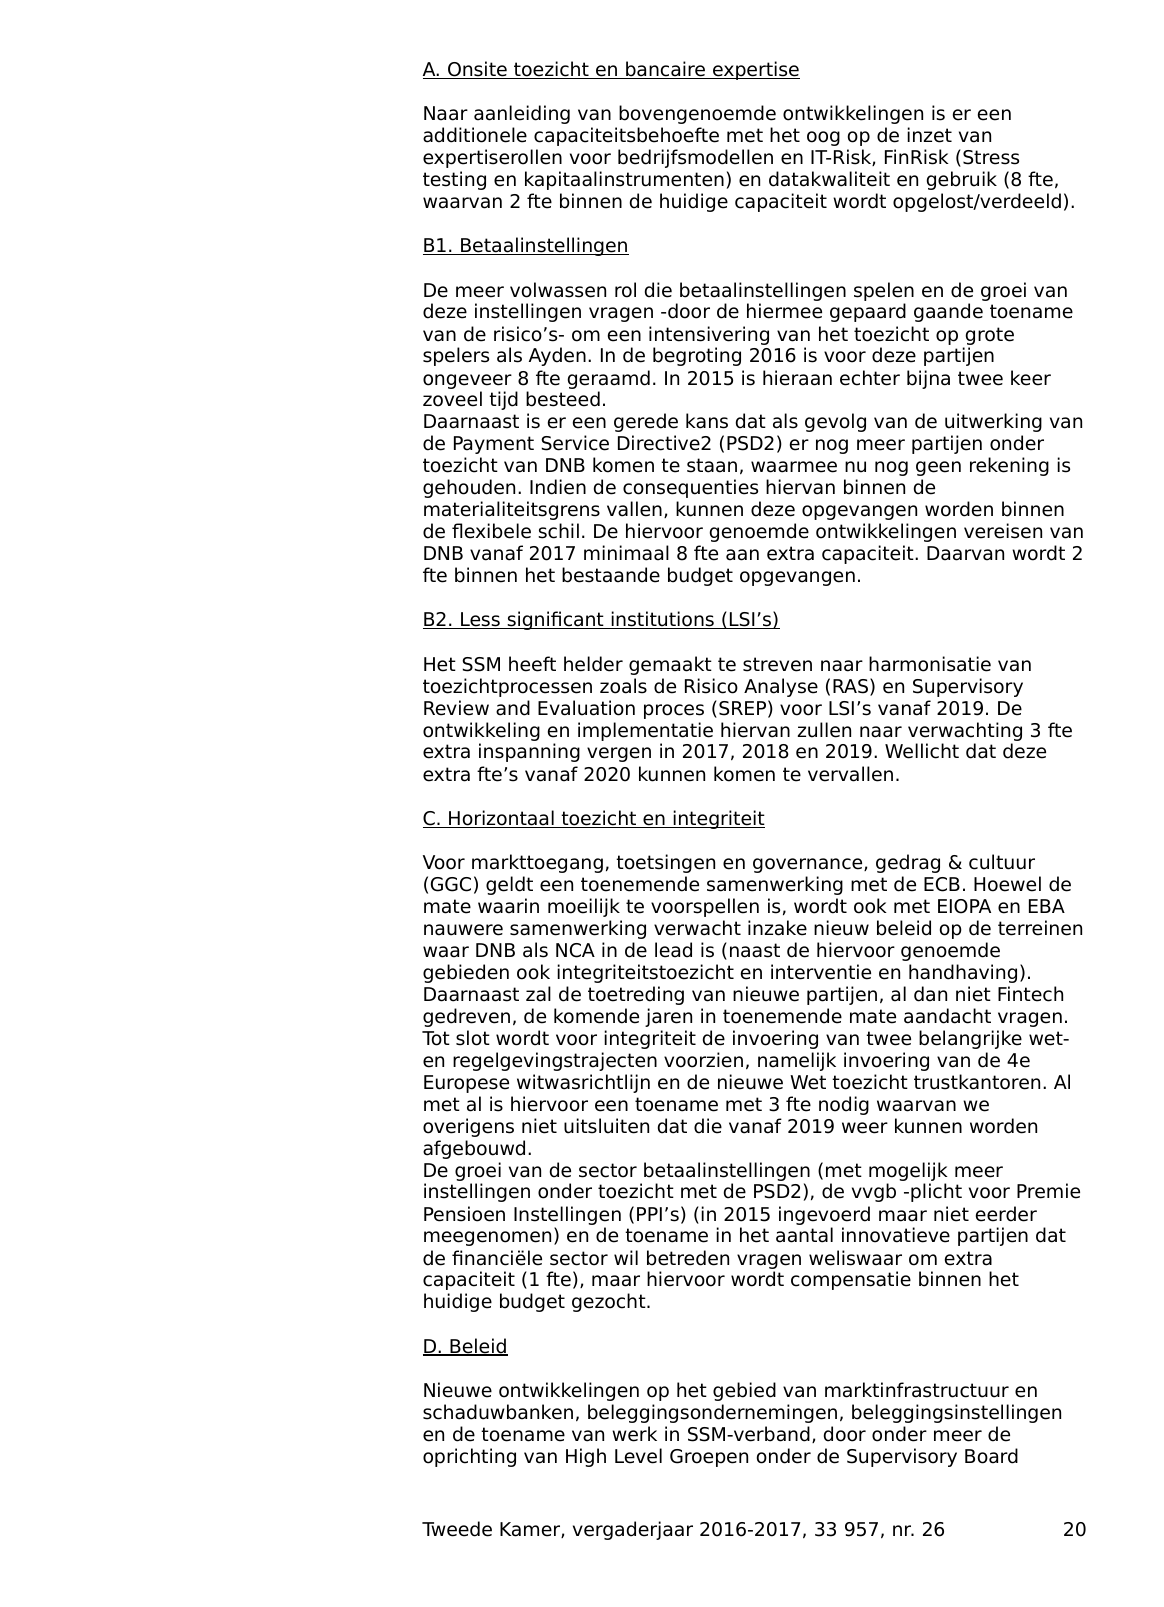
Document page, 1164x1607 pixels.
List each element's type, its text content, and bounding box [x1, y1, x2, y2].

subtitle B1. Betaalinstellingen [422, 235, 1087, 257]
text Daarnaast is er een gerede kans dat als gevolg van de uitwerking van de Payment Service Directive2 (PSD2) er nog meer partijen onder toezicht van DNB komen te staan, waarmee nu nog geen rekening is gehouden. Indien de consequenties hiervan binnen de materialiteitsgrens vallen, kunnen deze opgevangen worden binnen de flexibele schil. De hiervoor genoemde ontwikkelingen vereisen van DNB vanaf 2017 minimaal 8 fte aan extra capaciteit. Daarvan wordt 2 fte binnen het bestaande budget opgevangen. [422, 411, 1087, 587]
text Het SSM heeft helder gemaakt te streven naar harmonisatie van toezichtprocessen zoals de Risico Analyse (RAS) en Supervisory Review and Evaluation proces (SREP) voor LSI’s vanaf 2019. De ontwikkeling en implementatie hiervan zullen naar verwachting 3 fte extra inspanning vergen in 2017, 2018 en 2019. Wellicht dat deze extra fte’s vanaf 2020 kunnen komen te vervallen. [422, 653, 1087, 785]
subtitle B2. Less significant institutions (LSI’s) [422, 609, 1087, 631]
text Nieuwe ontwikkelingen op het gebied van marktinfrastructuur en schaduwbanken, beleggingsondernemingen, beleggingsinstellingen en de toename van werk in SSM-verband, door onder meer de oprichting van High Level Groepen onder de Supervisory Board [422, 1380, 1087, 1468]
text Voor markttoegang, toetsingen en governance, gedrag & cultuur (GGC) geldt een toenemende samenwerking met de ECB. Hoewel de mate waarin moeilijk te voorspellen is, wordt ook met EIOPA en EBA nauwere samenwerking verwacht inzake nieuw beleid op de terreinen waar DNB als NCA in de lead is (naast de hiervoor genoemde gebieden ook integriteitstoezicht en interventie en handhaving). Daarnaast zal de toetreding van nieuwe partijen, al dan niet Fintech gedreven, de komende jaren in toenemende mate aandacht vragen. Tot slot wordt voor integriteit de invoering van twee belangrijke wet- en regelgevingstrajecten voorzien, namelijk invoering van de 4e Europese witwasrichtlijn en de nieuwe Wet toezicht trustkantoren. Al met al is hiervoor een toename met 3 fte nodig waarvan we overigens niet uitsluiten dat die vanaf 2019 weer kunnen worden afgebouwd. [422, 852, 1087, 1159]
subtitle C. Horizontaal toezicht en integriteit [422, 808, 1087, 829]
subtitle D. Beleid [422, 1336, 1087, 1357]
text De groei van de sector betaalinstellingen (met mogelijk meer instellingen onder toezicht met de PSD2), de vvgb -plicht voor Premie Pensioen Instellingen (PPI’s) (in 2015 ingevoerd maar niet eerder meegenomen) en de toename in het aantal innovatieve partijen dat de financiële sector wil betreden vragen weliswaar om extra capaciteit (1 fte), maar hiervoor wordt compensatie binnen het huidige budget gezocht. [422, 1159, 1087, 1313]
text Naar aanleiding van bovengenoemde ontwikkelingen is er een additionele capaciteitsbehoefte met het oog op de inzet van expertiserollen voor bedrijfsmodellen en IT-Risk, FinRisk (Stress testing en kapitaalinstrumenten) en datakwaliteit en gebruik (8 fte, waarvan 2 fte binnen de huidige capaciteit wordt opgelost/verdeeld). [422, 103, 1087, 213]
subtitle A. Onsite toezicht en bancaire expertise [422, 59, 1087, 81]
text De meer volwassen rol die betaalinstellingen spelen en de groei van deze instellingen vragen -door de hiermee gepaard gaande toename van de risico’s- om een intensivering van het toezicht op grote spelers als Ayden. In de begroting 2016 is voor deze partijen ongeveer 8 fte geraamd. In 2015 is hieraan echter bijna twee keer zoveel tijd besteed. [422, 279, 1087, 411]
